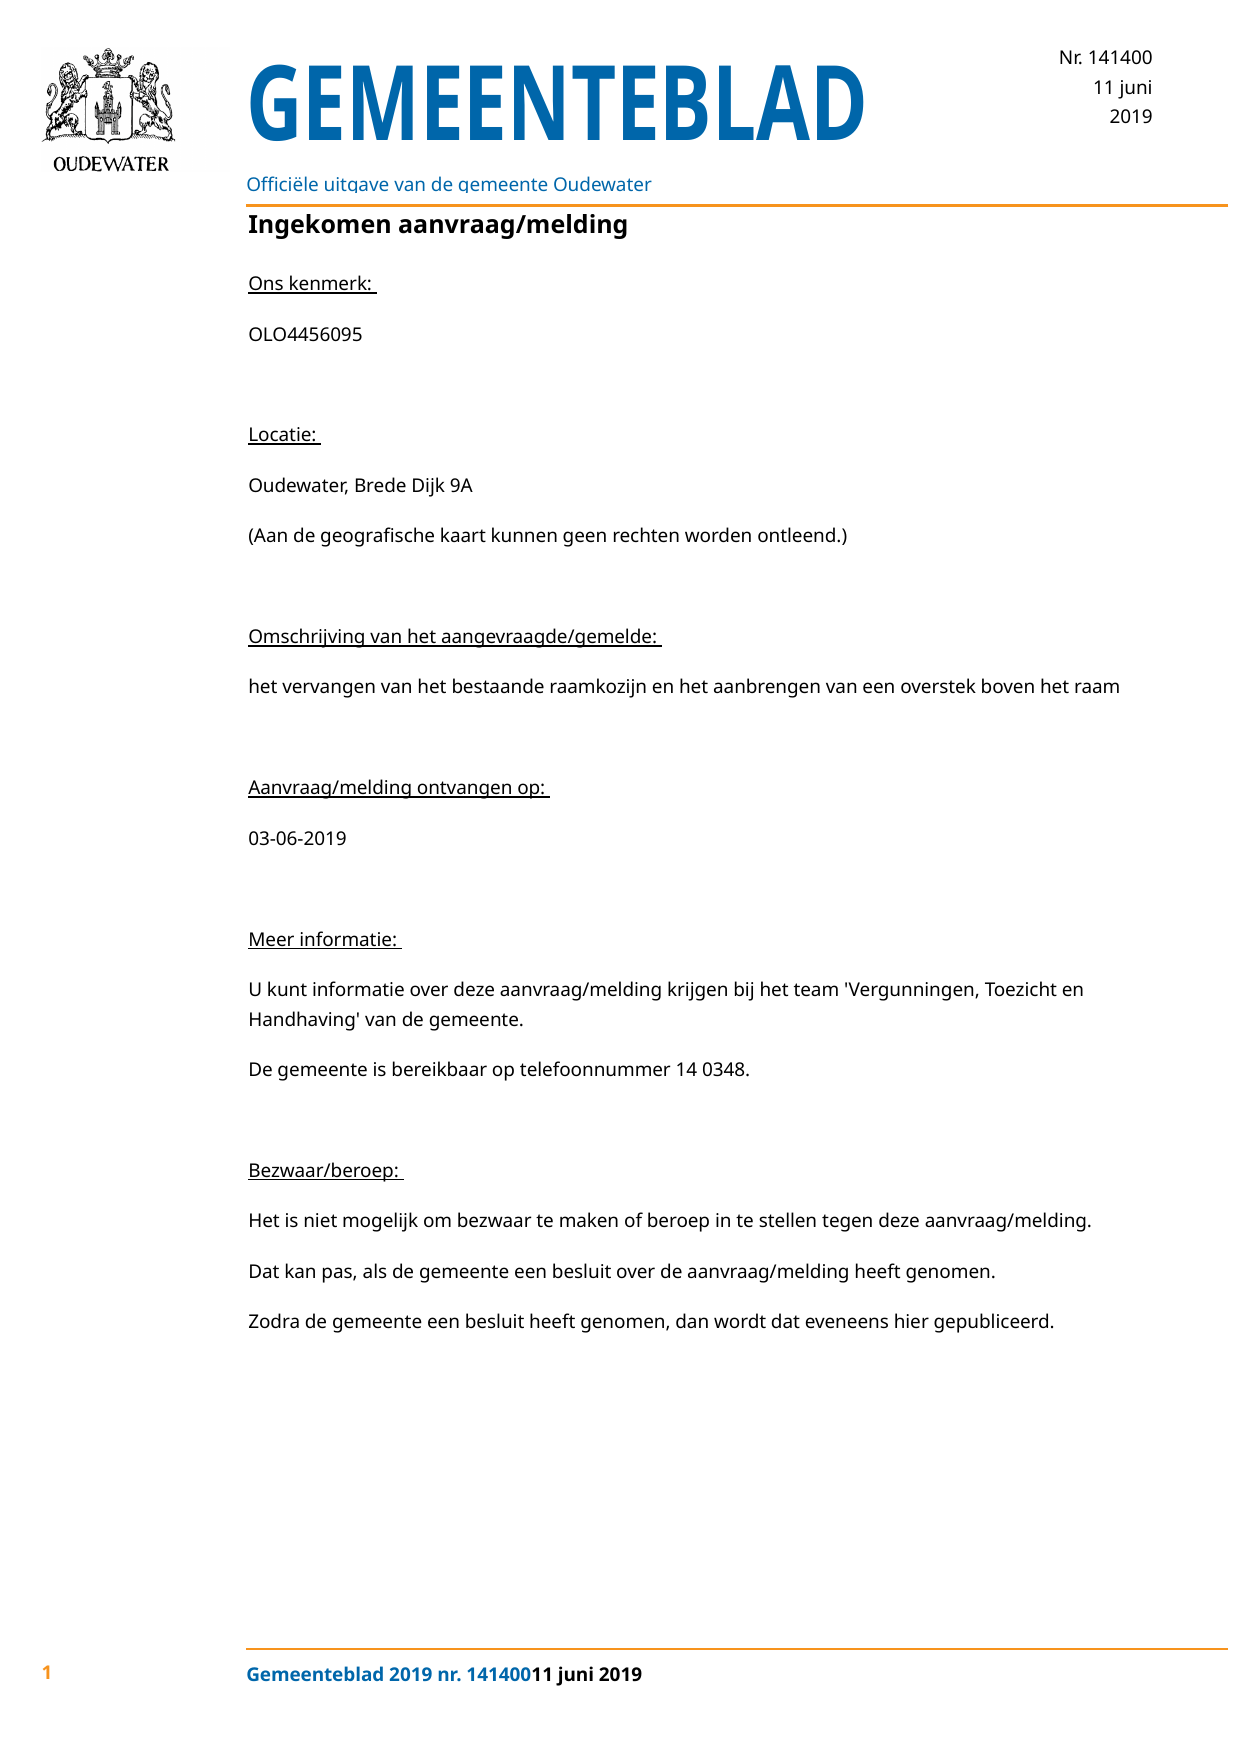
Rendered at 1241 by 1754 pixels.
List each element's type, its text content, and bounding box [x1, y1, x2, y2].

text Ons kenmerk: [248, 270, 1152, 296]
text Aanvraag/melding ontvangen op: [248, 774, 1152, 800]
text U kunt informatie over deze aanvraag/melding krijgen bij het team 'Vergunningen, Toezicht en Handhaving' van de gemeente. [248, 976, 1152, 1031]
text Omschrijving van het aangevraagde/gemelde: [248, 623, 1152, 649]
text (Aan de geografische kaart kunnen geen rechten worden ontleend.) [248, 522, 1152, 548]
text Oudewater, Brede Dijk 9A [248, 472, 1152, 498]
text het vervangen van het bestaande raamkozijn en het aanbrengen van een overstek boven het raam [248, 674, 1152, 699]
text Bezwaar/beroep: [248, 1157, 1152, 1183]
text Ingekomen aanvraag/melding [248, 207, 1152, 241]
picture [41, 47, 231, 172]
text Zodra de gemeente een besluit heeft genomen, dan wordt dat eveneens hier gepubliceerd. [248, 1308, 1152, 1334]
text 03-06-2019 [248, 825, 1152, 851]
text Dat kan pas, als de gemeente een besluit over de aanvraag/melding heeft genomen. [248, 1258, 1152, 1283]
text Het is niet mogelijk om bezwaar te maken of beroep in te stellen tegen deze aanvraag/melding. [248, 1207, 1152, 1233]
text OLO4456095 [248, 321, 1152, 346]
text De gemeente is bereikbaar op telefoonnummer 14 0348. [248, 1056, 1152, 1082]
text Locatie: [248, 422, 1152, 447]
text Meer informatie: [248, 926, 1152, 951]
